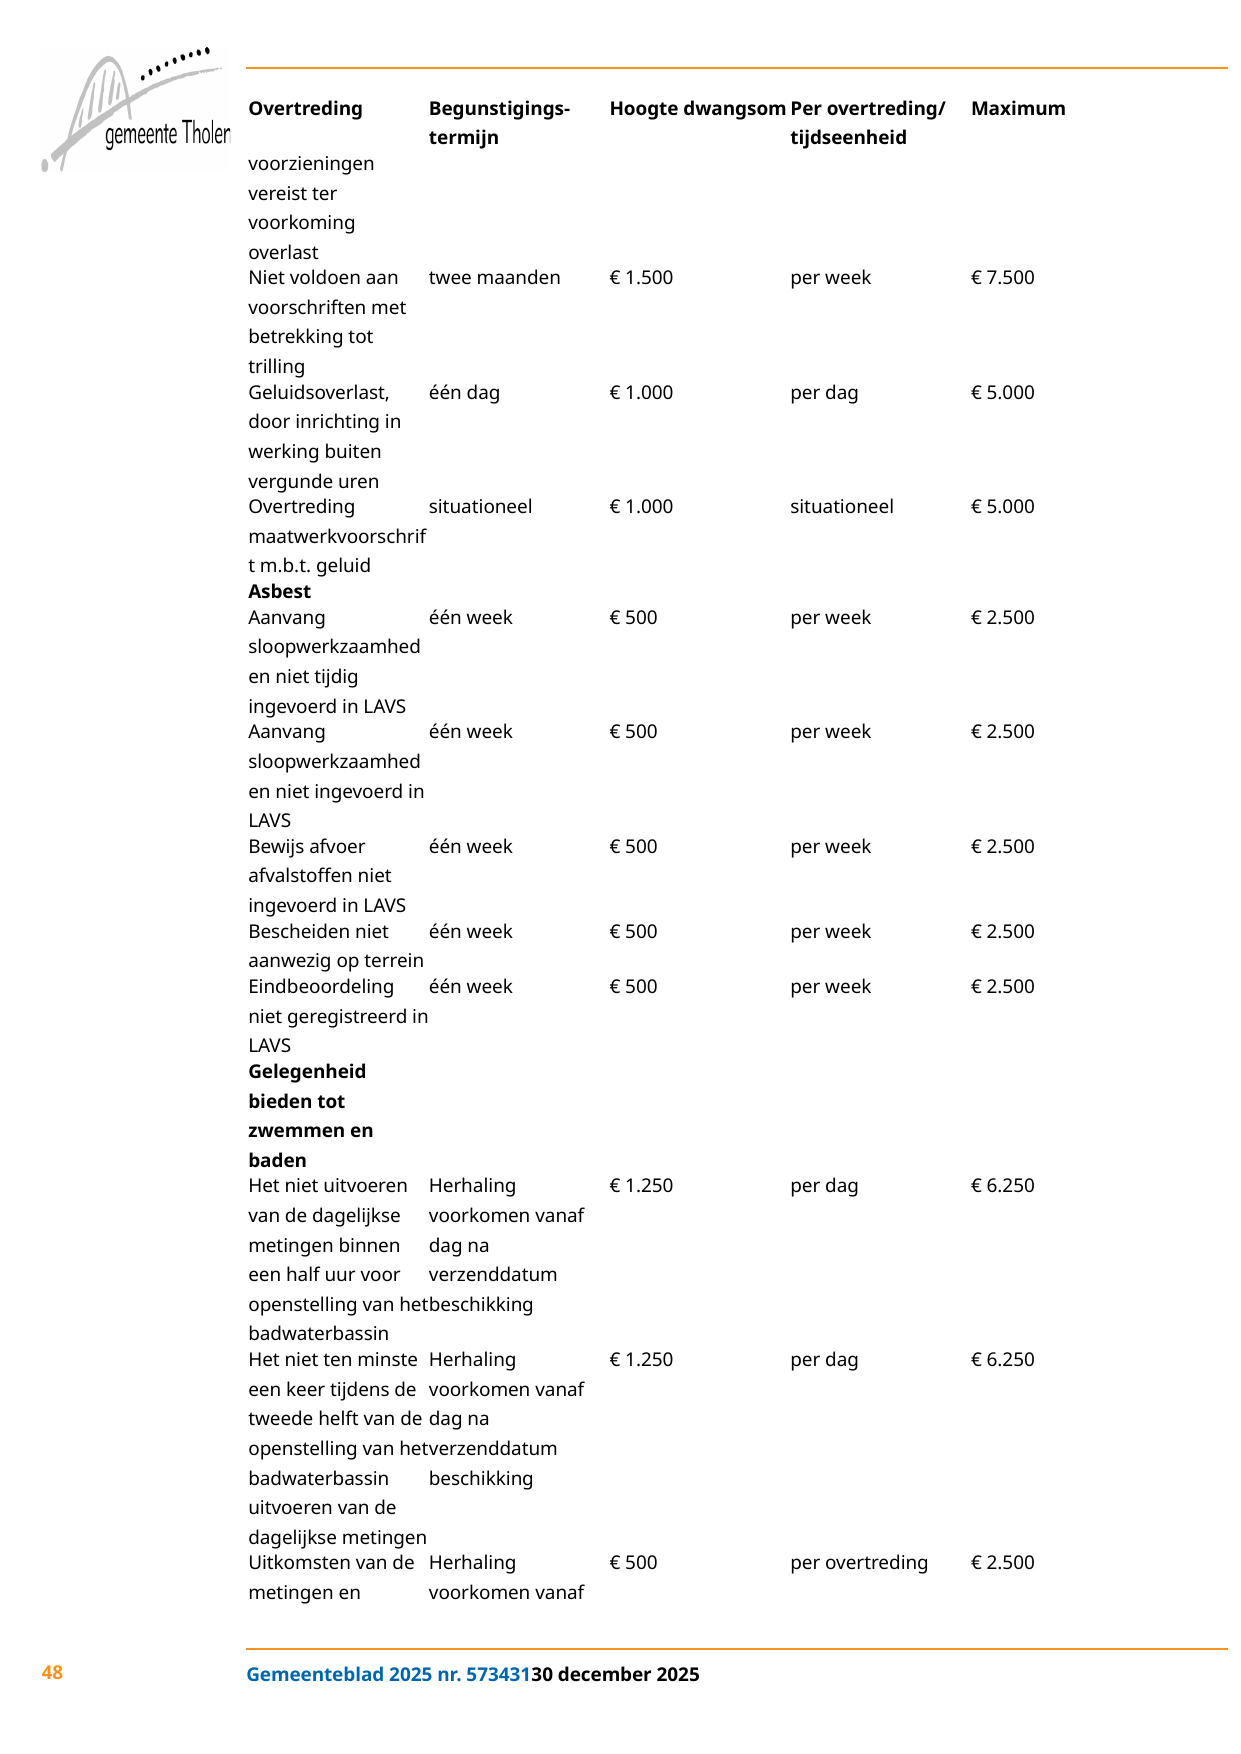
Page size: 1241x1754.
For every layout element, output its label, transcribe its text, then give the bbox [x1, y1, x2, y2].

table_cell twee maanden [429, 265, 609, 379]
table_cell Herhaling voorkomen vanaf dag na verzenddatum beschikking [429, 1346, 609, 1549]
table_cell situationeel [790, 494, 971, 578]
table_cell [790, 579, 971, 604]
table_cell één week [429, 918, 609, 973]
table_cell € 1.000 [609, 379, 790, 493]
table_cell € 2.500 [971, 833, 1152, 918]
table_cell Het niet uitvoeren van de dagelijkse metingen binnen een half uur voor openstelling van het badwaterbassin [248, 1173, 429, 1346]
table_cell € 2.500 [971, 604, 1152, 719]
table_cell € 6.250 [971, 1346, 1152, 1549]
picture [41, 47, 231, 172]
table_header Begunstigings-termijn [429, 95, 609, 150]
table_cell één week [429, 833, 609, 918]
table_cell [790, 1058, 971, 1173]
table_cell € 500 [609, 973, 790, 1058]
table_cell per overtreding [790, 1550, 971, 1605]
table_cell € 1.250 [609, 1173, 790, 1346]
table_cell € 5.000 [971, 379, 1152, 493]
table_cell per week [790, 918, 971, 973]
table_cell Overtreding maatwerkvoorschrift m.b.t. geluid [248, 494, 429, 578]
table_cell € 1.500 [609, 265, 790, 379]
table_cell één week [429, 604, 609, 719]
table_cell [609, 579, 790, 604]
table_cell [971, 579, 1152, 604]
table_cell situationeel [429, 494, 609, 578]
table_cell per week [790, 265, 971, 379]
table_cell per dag [790, 1346, 971, 1549]
table_cell € 1.000 [609, 494, 790, 578]
table_cell één dag [429, 379, 609, 493]
table_cell € 2.500 [971, 918, 1152, 973]
table_cell [429, 150, 609, 264]
table_cell Uitkomsten van de metingen en [248, 1550, 429, 1605]
table_cell Geluidsoverlast, door inrichting in werking buiten vergunde uren [248, 379, 429, 493]
table_cell per week [790, 604, 971, 719]
table_cell Herhaling voorkomen vanaf [429, 1550, 609, 1605]
table_cell € 6.250 [971, 1173, 1152, 1346]
table_cell € 2.500 [971, 973, 1152, 1058]
table_cell Asbest [248, 579, 429, 604]
table_cell [971, 150, 1152, 264]
table_cell Niet voldoen aan voorschriften met betrekking tot trilling [248, 265, 429, 379]
table_header Per overtreding/ tijdseenheid [790, 95, 971, 150]
table_cell per dag [790, 379, 971, 493]
table_cell € 7.500 [971, 265, 1152, 379]
table_cell € 500 [609, 1550, 790, 1605]
table_cell € 500 [609, 918, 790, 973]
table_cell [609, 150, 790, 264]
table_cell € 500 [609, 719, 790, 833]
table_cell [790, 150, 971, 264]
table_cell per week [790, 973, 971, 1058]
table_cell [429, 1058, 609, 1173]
table_cell € 2.500 [971, 719, 1152, 833]
table_cell per week [790, 719, 971, 833]
table_cell [429, 579, 609, 604]
table_cell Bescheiden niet aanwezig op terrein [248, 918, 429, 973]
table_cell Aanvang sloopwerkzaamheden niet ingevoerd in LAVS [248, 719, 429, 833]
table_cell € 500 [609, 833, 790, 918]
table_cell Eindbeoordeling niet geregistreerd in LAVS [248, 973, 429, 1058]
table_cell € 1.250 [609, 1346, 790, 1549]
table_cell Aanvang sloopwerkzaamheden niet tijdig ingevoerd in LAVS [248, 604, 429, 719]
table_cell één week [429, 973, 609, 1058]
table_cell [971, 1058, 1152, 1173]
table_cell per week [790, 833, 971, 918]
table_cell per dag [790, 1173, 971, 1346]
table_header Maximum [971, 95, 1152, 150]
table_cell Bewijs afvoer afvalstoffen niet ingevoerd in LAVS [248, 833, 429, 918]
table_cell € 500 [609, 604, 790, 719]
table_cell € 2.500 [971, 1550, 1152, 1605]
table_cell Gelegenheid bieden tot zwemmen en baden [248, 1058, 429, 1173]
table_cell [609, 1058, 790, 1173]
table_header Hoogte dwangsom [609, 95, 790, 150]
table_cell € 5.000 [971, 494, 1152, 578]
table_cell Het niet ten minste een keer tijdens de tweede helft van de openstelling van het badwaterbassin uitvoeren van de dagelijkse metingen [248, 1346, 429, 1549]
table_header Overtreding [248, 95, 429, 150]
table_cell voorzieningen vereist ter voorkoming overlast [248, 150, 429, 264]
table_cell Herhaling voorkomen vanaf dag na verzenddatum beschikking [429, 1173, 609, 1346]
table_cell één week [429, 719, 609, 833]
